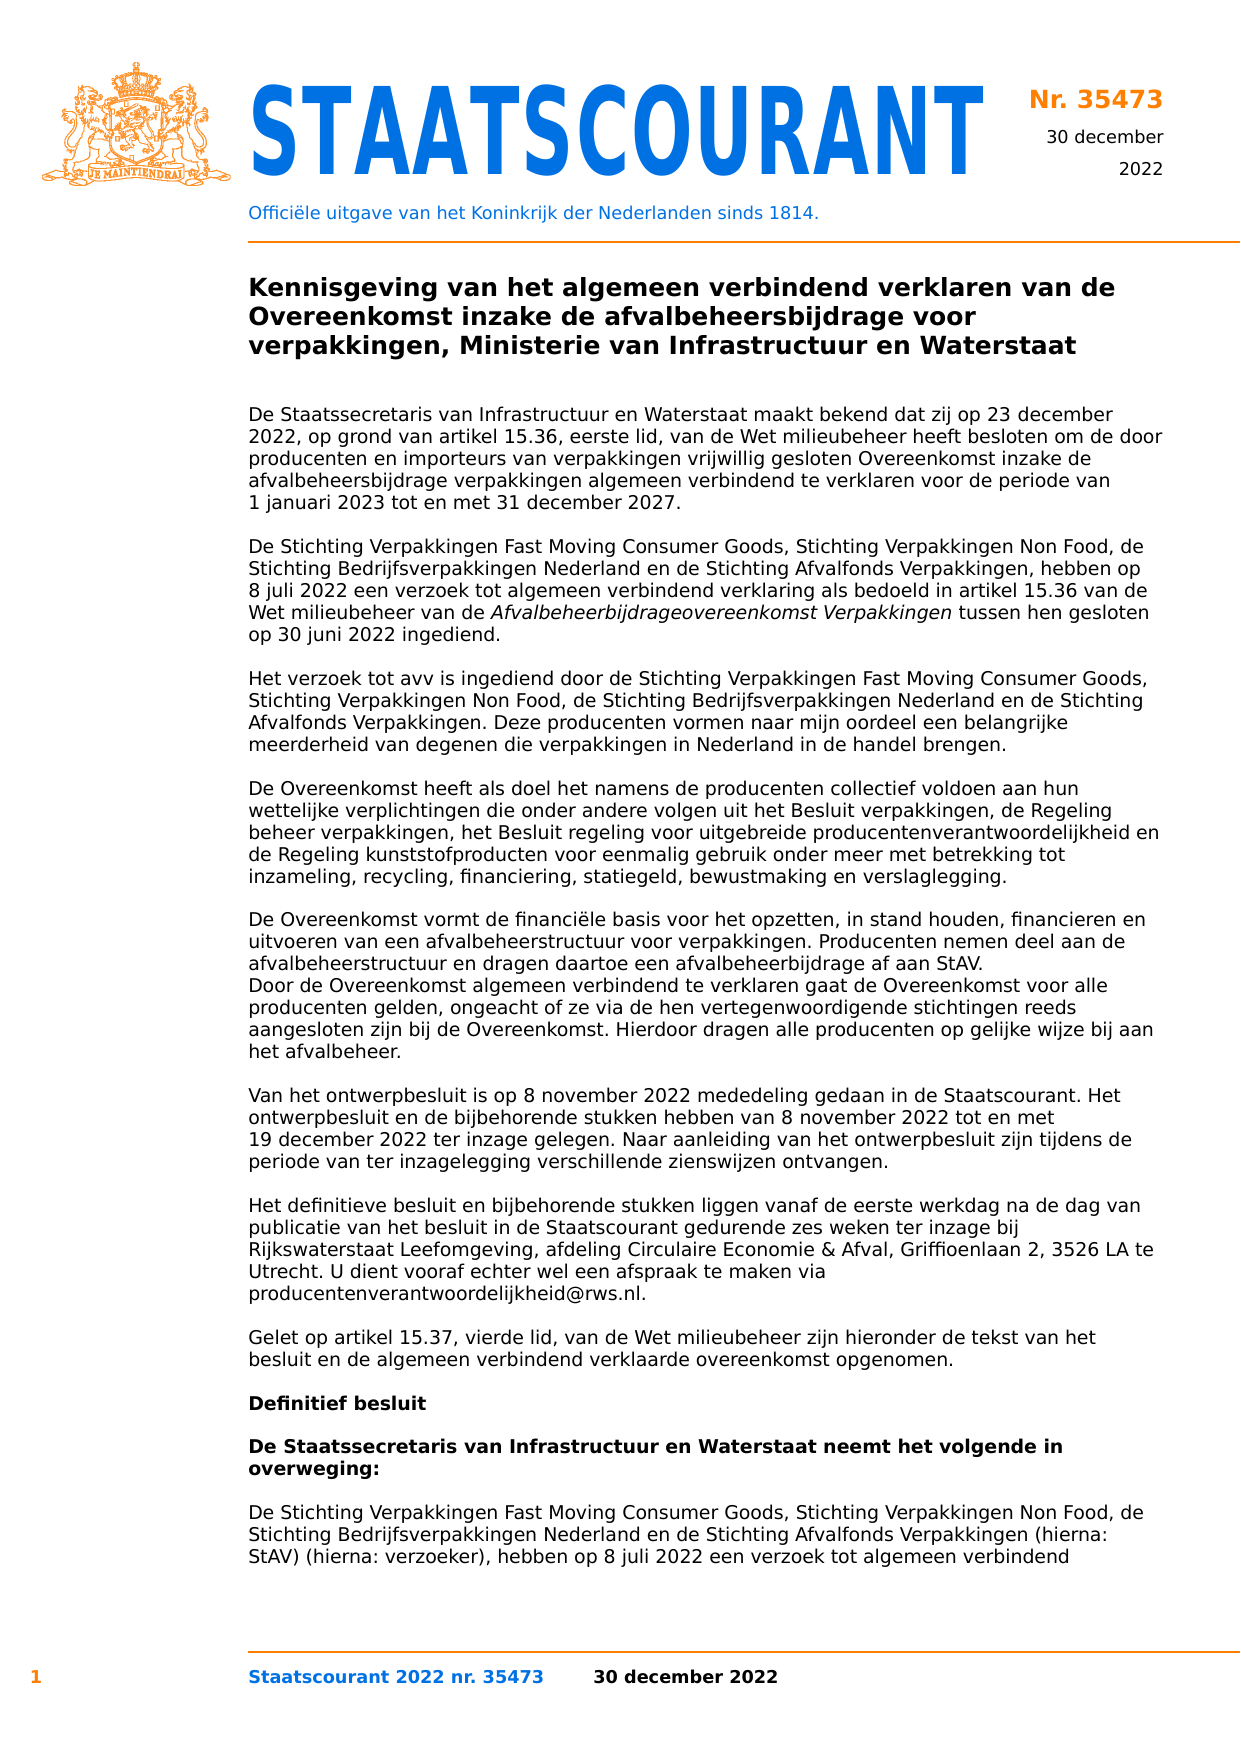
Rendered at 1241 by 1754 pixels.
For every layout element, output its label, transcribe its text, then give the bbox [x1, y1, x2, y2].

table_header Nr. 35473 [998, 62, 1240, 121]
table_header STAATSCOURANT [248, 62, 998, 203]
text Het definitieve besluit en bijbehorende stukken liggen vanaf de eerste werkdag na de dag van publicatie van het besluit in de Staatscourant gedurende zes weken ter inzage bij Rijkswaterstaat Leefomgeving, afdeling Circulaire Economie & Afval, Griffioenlaan 2, 3526 LA te Utrecht. U dient vooraf echter wel een afspraak te maken via producentenverantwoordelijkheid@rws.nl. [248, 1195, 1163, 1305]
text De Stichting Verpakkingen Fast Moving Consumer Goods, Stichting Verpakkingen Non Food, de Stichting Bedrijfsverpakkingen Nederland en de Stichting Afvalfonds Verpakkingen, hebben op 8 juli 2022 een verzoek tot algemeen verbindend verklaring als bedoeld in artikel 15.36 van de Wet milieubeheer van de Afvalbeheerbijdrageovereenkomst Verpakkingen tussen hen gesloten op 30 juni 2022 ingediend. [248, 536, 1163, 646]
table_cell 2022 [998, 153, 1240, 203]
table_cell 30 december [998, 121, 1240, 153]
table_header [25, 62, 248, 241]
text De Staatssecretaris van Infrastructuur en Waterstaat neemt het volgende in overweging: [248, 1436, 1163, 1480]
text Van het ontwerpbesluit is op 8 november 2022 mededeling gedaan in de Staatscourant. Het ontwerpbesluit en de bijbehorende stukken hebben van 8 november 2022 tot en met 19 december 2022 ter inzage gelegen. Naar aanleiding van het ontwerpbesluit zijn tijdens de periode van ter inzagelegging verschillende zienswijzen ontvangen. [248, 1085, 1163, 1173]
text Door de Overeenkomst algemeen verbindend te verklaren gaat de Overeenkomst voor alle producenten gelden, ongeacht of ze via de hen vertegenwoordigende stichtingen reeds aangesloten zijn bij de Overeenkomst. Hierdoor dragen alle producenten op gelijke wijze bij aan het afvalbeheer. [248, 975, 1163, 1063]
text De Staatssecretaris van Infrastructuur en Waterstaat maakt bekend dat zij op 23 december 2022, op grond van artikel 15.36, eerste lid, van de Wet milieubeheer heeft besloten om de door producenten en importeurs van verpakkingen vrijwillig gesloten Overeenkomst inzake de afvalbeheersbijdrage verpakkingen algemeen verbindend te verklaren voor de periode van 1 januari 2023 tot en met 31 december 2027. [248, 404, 1163, 514]
text Het verzoek tot avv is ingediend door de Stichting Verpakkingen Fast Moving Consumer Goods, Stichting Verpakkingen Non Food, de Stichting Bedrijfsverpakkingen Nederland en de Stichting Afvalfonds Verpakkingen. Deze producenten vormen naar mijn oordeel een belangrijke meerderheid van degenen die verpakkingen in Nederland in de handel brengen. [248, 668, 1163, 756]
picture [41, 62, 231, 186]
text De Stichting Verpakkingen Fast Moving Consumer Goods, Stichting Verpakkingen Non Food, de Stichting Bedrijfsverpakkingen Nederland en de Stichting Afvalfonds Verpakkingen (hierna: StAV) (hierna: verzoeker), hebben op 8 juli 2022 een verzoek tot algemeen verbindend [248, 1502, 1163, 1568]
text De Overeenkomst heeft als doel het namens de producenten collectief voldoen aan hun wettelijke verplichtingen die onder andere volgen uit het Besluit verpakkingen, de Regeling beheer verpakkingen, het Besluit regeling voor uitgebreide producentenverantwoordelijkheid en de Regeling kunststofproducten voor eenmalig gebruik onder meer met betrekking tot inzameling, recycling, financiering, statiegeld, bewustmaking en verslaglegging. [248, 778, 1163, 887]
subtitle Kennisgeving van het algemeen verbindend verklaren van de Overeenkomst inzake de afvalbeheersbijdrage voor verpakkingen, Ministerie van Infrastructuur en Waterstaat [248, 273, 1163, 361]
text Definitief besluit [248, 1392, 1163, 1414]
table_cell Officiële uitgave van het Koninkrijk der Nederlanden sinds 1814. [248, 203, 1240, 241]
text De Overeenkomst vormt de financiële basis voor het opzetten, in stand houden, financieren en uitvoeren van een afvalbeheerstructuur voor verpakkingen. Producenten nemen deel aan de afvalbeheerstructuur en dragen daartoe een afvalbeheerbijdrage af aan StAV. [248, 909, 1163, 975]
text Gelet op artikel 15.37, vierde lid, van de Wet milieubeheer zijn hieronder de tekst van het besluit en de algemeen verbindend verklaarde overeenkomst opgenomen. [248, 1327, 1163, 1371]
